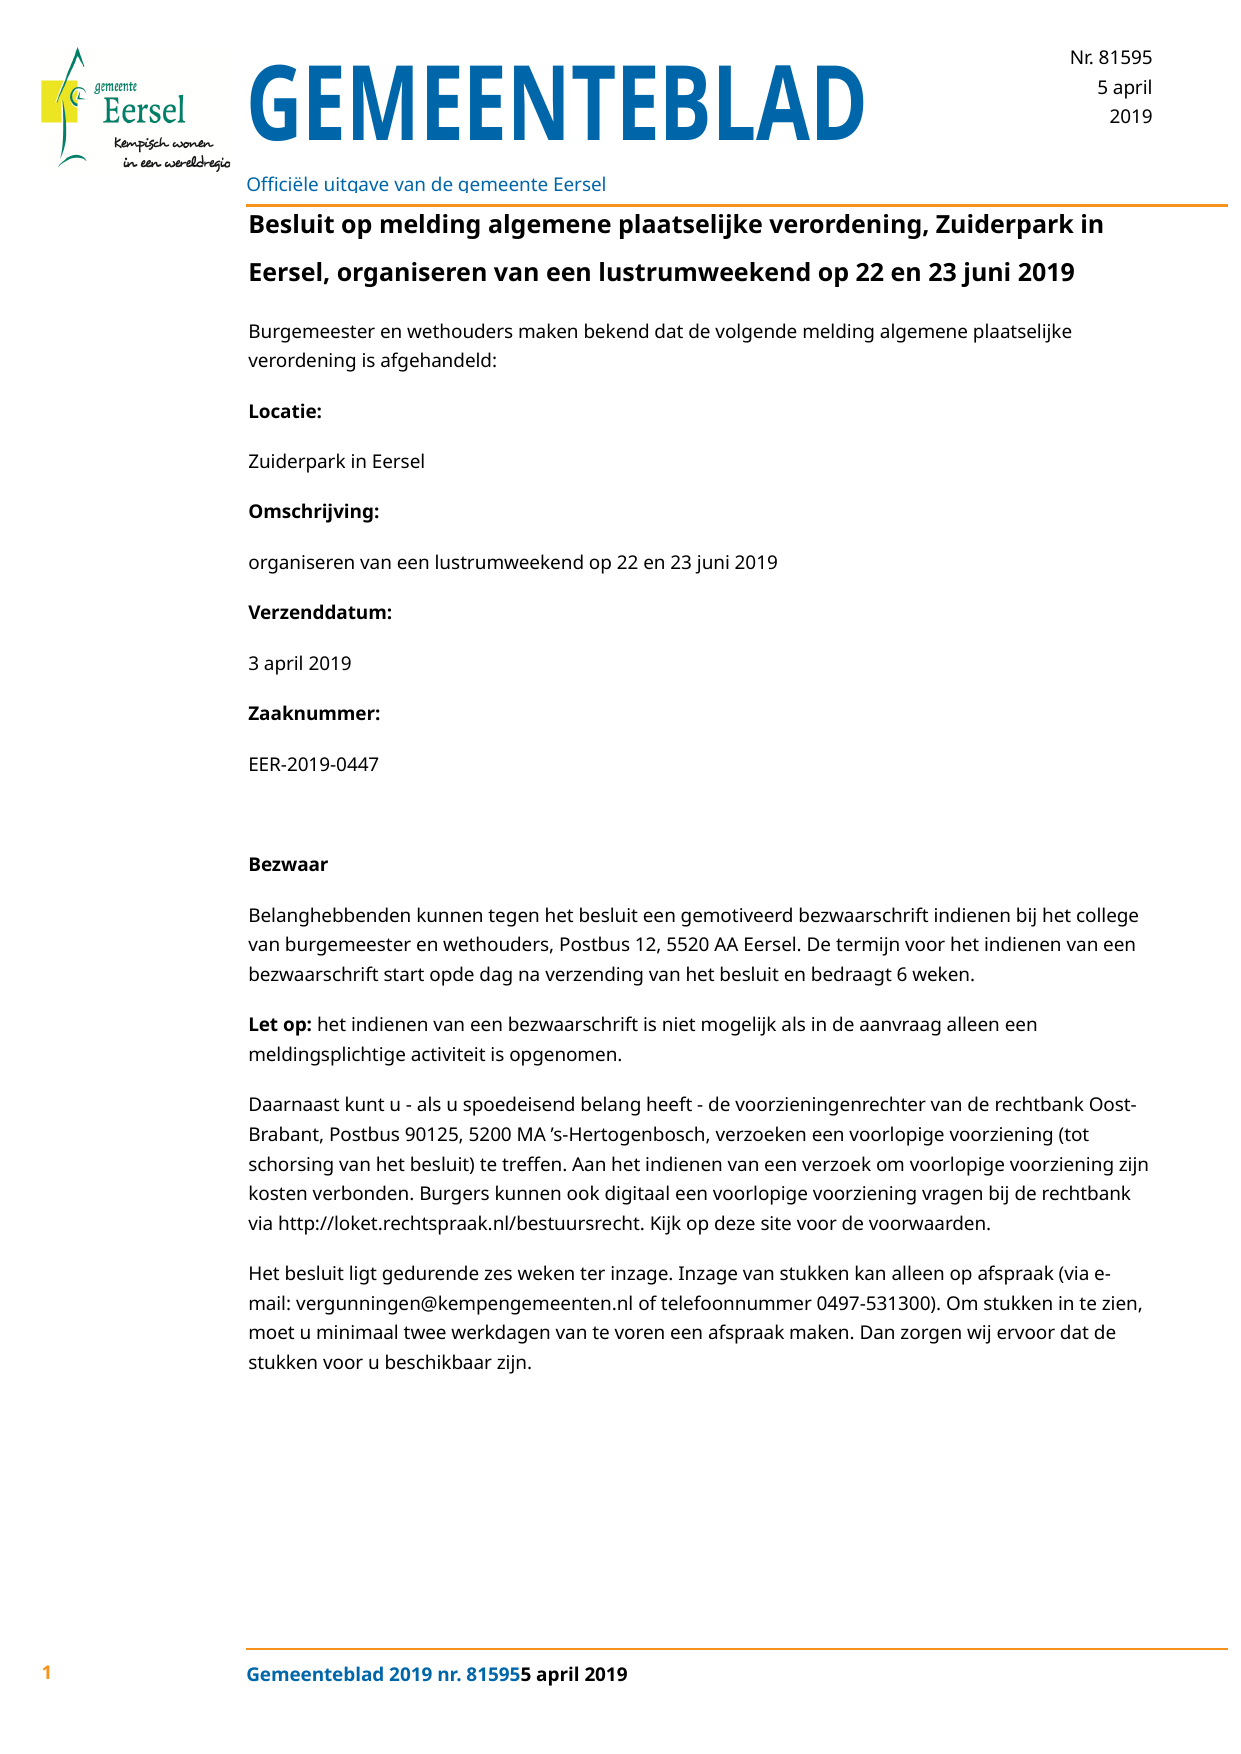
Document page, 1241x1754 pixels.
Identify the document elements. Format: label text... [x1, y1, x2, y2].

text Belanghebbenden kunnen tegen het besluit een gemotiveerd bezwaarschrift indienen bij het college van burgemeester en wethouders, Postbus 12, 5520 AA Eersel. De termijn voor het indienen van een bezwaarschrift start opde dag na verzending van het besluit en bedraagt 6 weken. [248, 902, 1152, 987]
text Verzenddatum: [248, 599, 1152, 625]
text Burgemeester en wethouders maken bekend dat de volgende melding algemene plaatselijke verordening is afgehandeld: [248, 318, 1152, 373]
text Locatie: [248, 398, 1152, 424]
text Bezwaar [248, 852, 1152, 877]
picture [41, 47, 231, 172]
text Let op: het indienen van een bezwaarschrift is niet mogelijk als in de aanvraag alleen een meldingsplichtige activiteit is opgenomen. [248, 1012, 1152, 1067]
text Zuiderpark in Eersel [248, 448, 1152, 474]
text Zaaknummer: [248, 700, 1152, 726]
text organiseren van een lustrumweekend op 22 en 23 juni 2019 [248, 549, 1152, 575]
text Besluit op melding algemene plaatselijke verordening, Zuiderpark in Eersel, organiseren van een lustrumweekend op 22 en 23 juni 2019 [248, 207, 1152, 288]
text Omschrijving: [248, 499, 1152, 524]
text 3 april 2019 [248, 650, 1152, 676]
text Daarnaast kunt u - als u spoedeisend belang heeft - de voorzieningenrechter van de rechtbank Oost-Brabant, Postbus 90125, 5200 MA ’s-Hertogenbosch, verzoeken een voorlopige voorziening (tot schorsing van het besluit) te treffen. Aan het indienen van een verzoek om voorlopige voorziening zijn kosten verbonden. Burgers kunnen ook digitaal een voorlopige voorziening vragen bij de rechtbank via http://loket.rechtspraak.nl/bestuursrecht. Kijk op deze site voor de voorwaarden. [248, 1092, 1152, 1236]
text EER-2019-0447 [248, 751, 1152, 777]
text Het besluit ligt gedurende zes weken ter inzage. Inzage van stukken kan alleen op afspraak (via e-mail: vergunningen@kempengemeenten.nl of telefoonnummer 0497-531300). Om stukken in te zien, moet u minimaal twee werkdagen van te voren een afspraak maken. Dan zorgen wij ervoor dat de stukken voor u beschikbaar zijn. [248, 1260, 1152, 1375]
